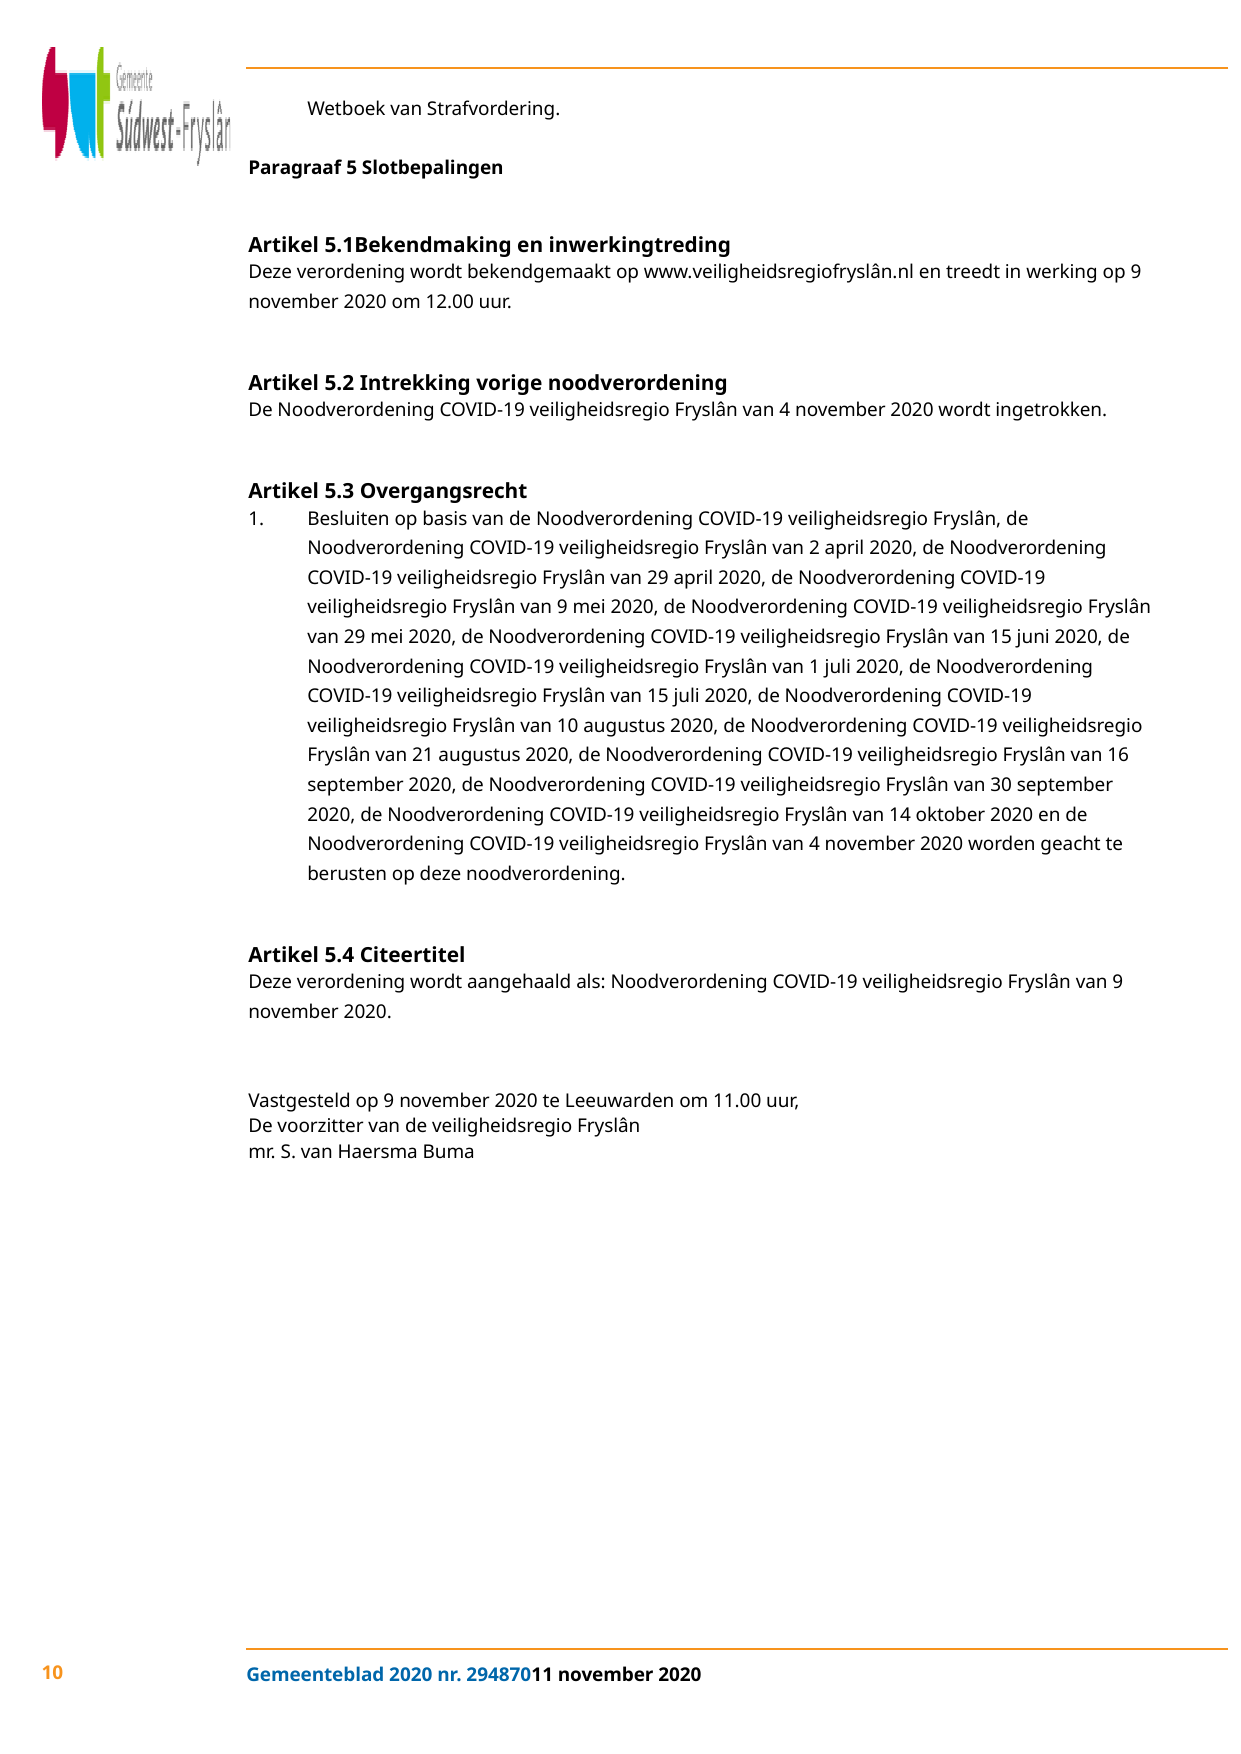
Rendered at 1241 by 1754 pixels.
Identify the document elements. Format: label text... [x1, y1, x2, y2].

text Artikel 5.3 Overgangsrecht [248, 477, 1152, 505]
list Besluiten op basis van de Noodverordening COVID-19 veiligheidsregio Fryslân, de Noodverordening COVID-19 veiligheidsregio Fryslân van 2 april 2020, de Noodverordening COVID-19 veiligheidsregio Fryslân van 29 april 2020, de Noodverordening COVID-19 veiligheidsregio Fryslân van 9 mei 2020, de Noodverordening COVID-19 veiligheidsregio Fryslân van 29 mei 2020, de Noodverordening COVID-19 veiligheidsregio Fryslân van 15 juni 2020, de Noodverordening COVID-19 veiligheidsregio Fryslân van 1 juli 2020, de Noodverordening COVID-19 veiligheidsregio Fryslân van 15 juli 2020, de Noodverordening COVID-19 veiligheidsregio Fryslân van 10 augustus 2020, de Noodverordening COVID-19 veiligheidsregio Fryslân van 21 augustus 2020, de Noodverordening COVID-19 veiligheidsregio Fryslân van 16 september 2020, de Noodverordening COVID-19 veiligheidsregio Fryslân van 30 september 2020, de Noodverordening COVID-19 veiligheidsregio Fryslân van 14 oktober 2020 en de Noodverordening COVID-19 veiligheidsregio Fryslân van 4 november 2020 worden geacht te berusten op deze noodverordening. [248, 505, 1152, 886]
text Vastgesteld op 9 november 2020 te Leeuwarden om 11.00 uur, [248, 1087, 1152, 1112]
text De Noodverordening COVID-19 veiligheidsregio Fryslân van 4 november 2020 wordt ingetrokken. [248, 397, 1152, 422]
text Artikel 5.1Bekendmaking en inwerkingtreding [248, 230, 1152, 258]
text Paragraaf 5 Slotbepalingen [248, 154, 1152, 180]
text De voorzitter van de veiligheidsregio Fryslân [248, 1112, 1152, 1138]
picture [41, 47, 231, 172]
text mr. S. van Haersma Buma [248, 1138, 1152, 1164]
list Wetboek van Strafvordering. [248, 95, 1152, 121]
text Artikel 5.4 Citeertitel [248, 940, 1152, 968]
text Deze verordening wordt aangehaald als: Noodverordening COVID-19 veiligheidsregio Fryslân van 9 november 2020. [248, 968, 1152, 1024]
text Artikel 5.2 Intrekking vorige noodverordening [248, 368, 1152, 397]
text Deze verordening wordt bekendgemaakt op www.veiligheidsregiofryslân.nl en treedt in werking op 9 november 2020 om 12.00 uur. [248, 258, 1152, 314]
